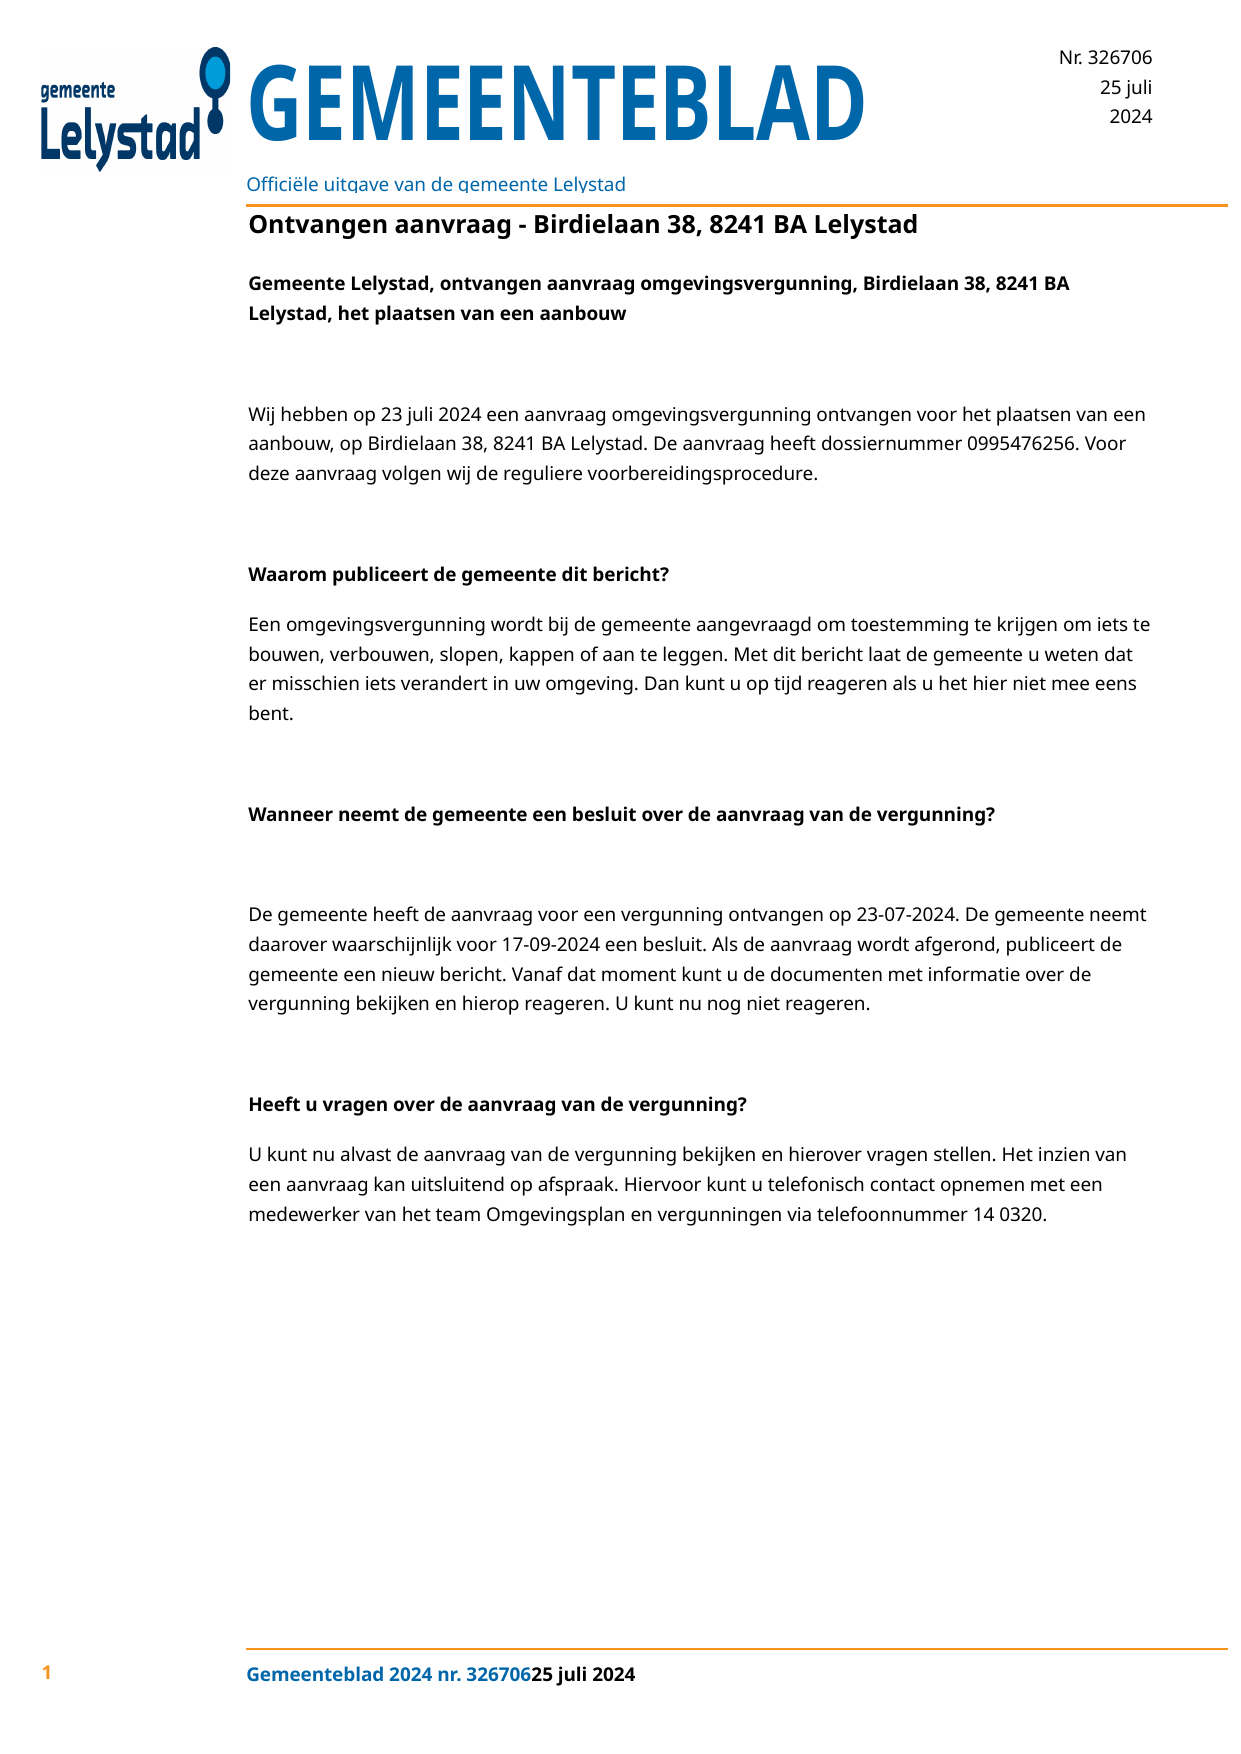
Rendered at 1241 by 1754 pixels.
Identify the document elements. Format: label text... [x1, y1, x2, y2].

text Ontvangen aanvraag - Birdielaan 38, 8241 BA Lelystad [248, 207, 1152, 241]
text U kunt nu alvast de aanvraag van de vergunning bekijken en hierover vragen stellen. Het inzien van een aanvraag kan uitsluitend op afspraak. Hiervoor kunt u telefonisch contact opnemen met een medewerker van het team Omgevingsplan en vergunningen via telefoonnummer 14 0320. [248, 1142, 1152, 1226]
text Heeft u vragen over de aanvraag van de vergunning? [248, 1091, 1152, 1117]
text Een omgevingsvergunning wordt bij de gemeente aangevraagd om toestemming te krijgen om iets te bouwen, verbouwen, slopen, kappen of aan te leggen. Met dit bericht laat de gemeente u weten dat er misschien iets verandert in uw omgeving. Dan kunt u op tijd reageren als u het hier niet mee eens bent. [248, 611, 1152, 726]
text De gemeente heeft de aanvraag voor een vergunning ontvangen op 23-07-2024. De gemeente neemt daarover waarschijnlijk voor 17-09-2024 een besluit. Als de aanvraag wordt afgerond, publiceert de gemeente een nieuw bericht. Vanaf dat moment kunt u de documenten met informatie over de vergunning bekijken en hierop reageren. U kunt nu nog niet reageren. [248, 902, 1152, 1016]
text Gemeente Lelystad, ontvangen aanvraag omgevingsvergunning, Birdielaan 38, 8241 BA Lelystad, het plaatsen van een aanbouw [248, 270, 1152, 326]
picture [41, 47, 231, 172]
text Wanneer neemt de gemeente een besluit over de aanvraag van de vergunning? [248, 801, 1152, 826]
text Wij hebben op 23 juli 2024 een aanvraag omgevingsvergunning ontvangen voor het plaatsen van een aanbouw, op Birdielaan 38, 8241 BA Lelystad. De aanvraag heeft dossiernummer 0995476256. Voor deze aanvraag volgen wij de reguliere voorbereidingsprocedure. [248, 401, 1152, 486]
text Waarom publiceert de gemeente dit bericht? [248, 561, 1152, 586]
